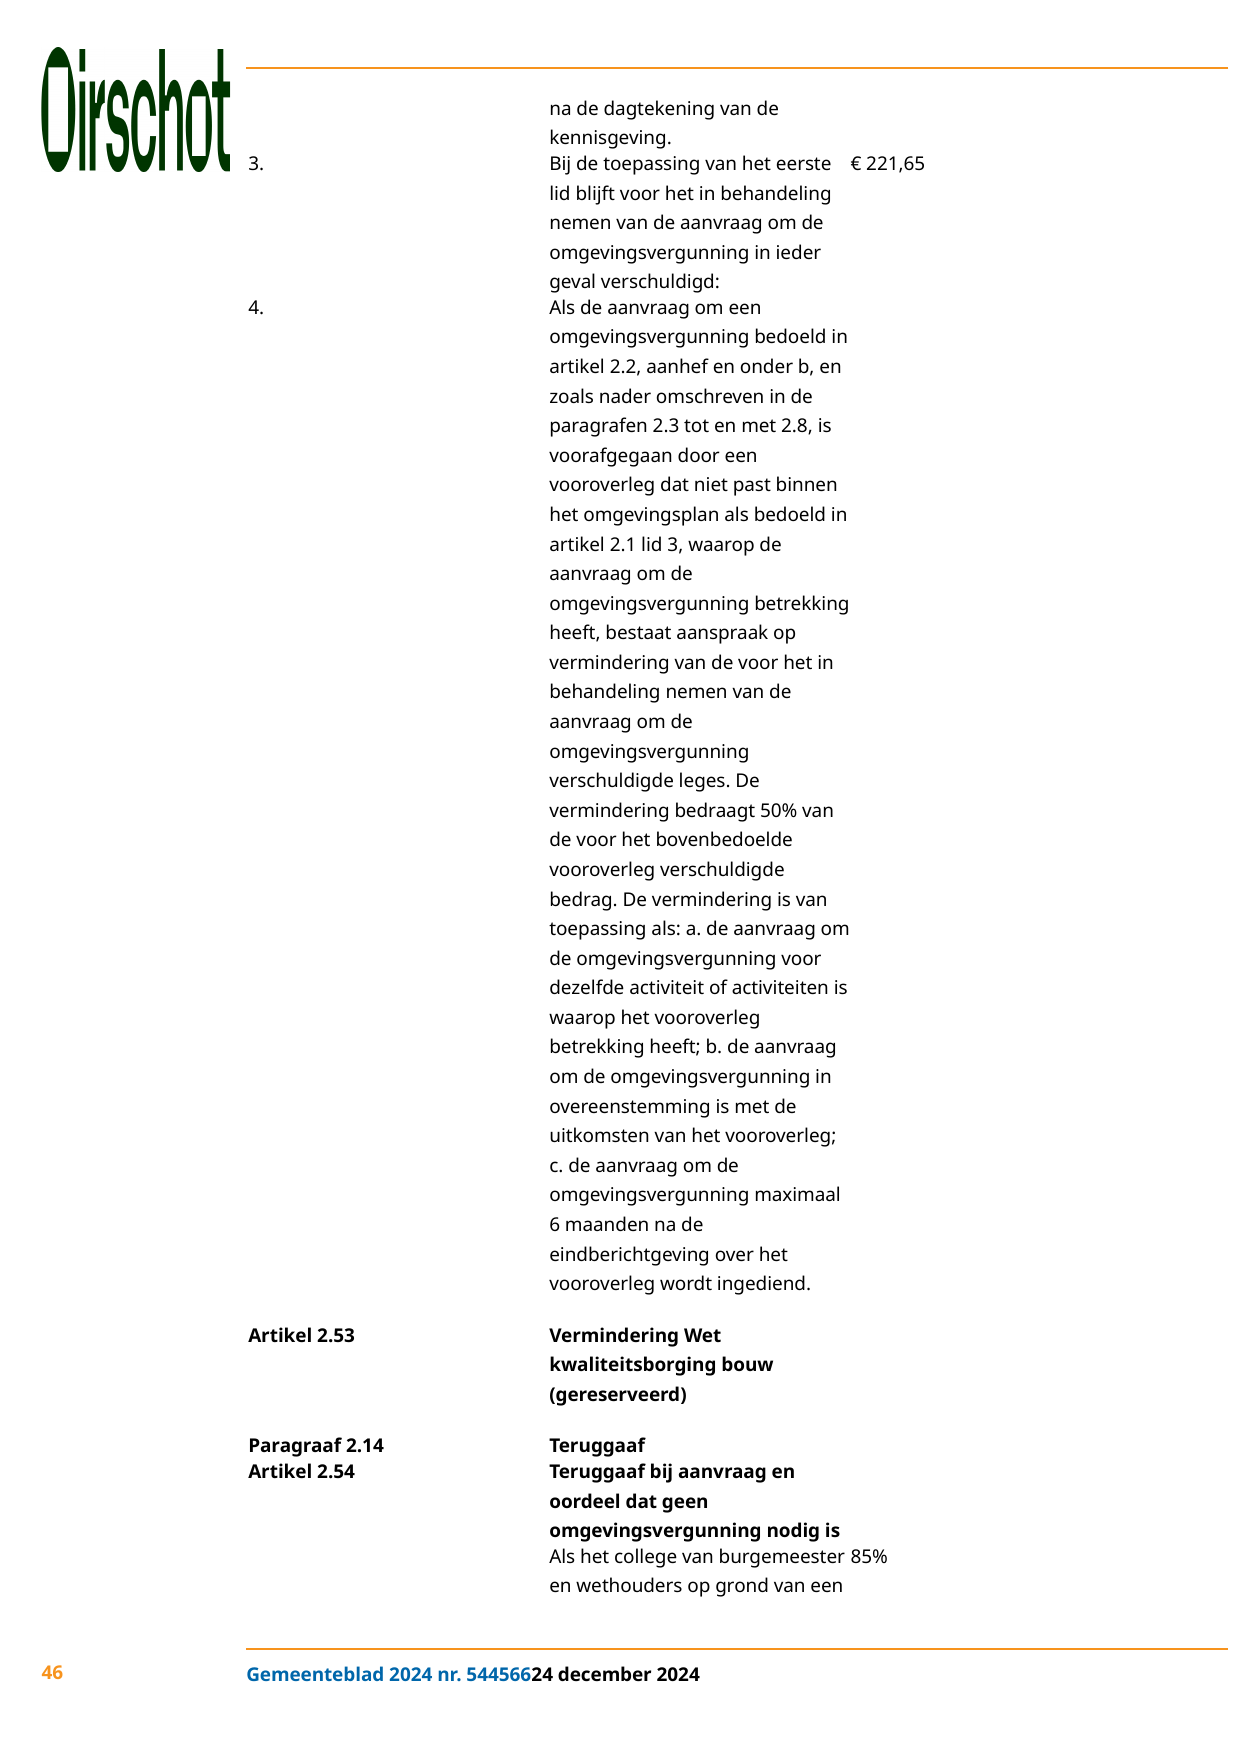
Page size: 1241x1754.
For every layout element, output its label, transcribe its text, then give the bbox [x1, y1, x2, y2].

table_cell Vermindering Wet kwaliteitsborging bouw (gereserveerd) [549, 1322, 850, 1407]
table_cell [850, 294, 1152, 1296]
table_cell 4. [248, 294, 549, 1296]
table_cell Als het college van burgemeester en wethouders op grond van een [549, 1543, 850, 1598]
table_cell [850, 1407, 1152, 1432]
table_cell Teruggaaf bij aanvraag en oordeel dat geen omgevingsvergunning nodig is [549, 1458, 850, 1543]
table_cell [248, 1543, 549, 1598]
table_cell [248, 1407, 549, 1432]
table_cell [549, 1296, 850, 1322]
table_cell [248, 1296, 549, 1322]
table_cell Artikel 2.53 [248, 1322, 549, 1407]
table_cell € 221,65 [850, 150, 1152, 294]
table_cell [850, 1322, 1152, 1407]
table_cell [850, 95, 1152, 150]
table_cell 3. [248, 150, 549, 294]
table_cell na de dagtekening van de kennisgeving. [549, 95, 850, 150]
table_cell [850, 1458, 1152, 1543]
picture [41, 47, 231, 172]
table_cell [549, 1407, 850, 1432]
table_cell Als de aanvraag om een omgevingsvergunning bedoeld in artikel 2.2, aanhef en onder b, en zoals nader omschreven in de paragrafen 2.3 tot en met 2.8, is voorafgegaan door een vooroverleg dat niet past binnen het omgevingsplan als bedoeld in artikel 2.1 lid 3, waarop de aanvraag om de omgevingsvergunning betrekking heeft, bestaat aanspraak op vermindering van de voor het in behandeling nemen van de aanvraag om de omgevingsvergunning verschuldigde leges. De vermindering bedraagt 50% van de voor het bovenbedoelde vooroverleg verschuldigde bedrag. De vermindering is van toepassing als: a. de aanvraag om de omgevingsvergunning voor dezelfde activiteit of activiteiten is waarop het vooroverleg betrekking heeft; b. de aanvraag om de omgevingsvergunning in overeenstemming is met de uitkomsten van het vooroverleg; c. de aanvraag om de omgevingsvergunning maximaal 6 maanden na de eindberichtgeving over het vooroverleg wordt ingediend. [549, 294, 850, 1296]
table_cell Artikel 2.54 [248, 1458, 549, 1543]
table_cell [850, 1296, 1152, 1322]
table_cell Bij de toepassing van het eerste lid blijft voor het in behandeling nemen van de aanvraag om de omgevingsvergunning in ieder geval verschuldigd: [549, 150, 850, 294]
table_cell Paragraaf 2.14 [248, 1433, 549, 1458]
table_cell Teruggaaf [549, 1433, 850, 1458]
table_cell [248, 95, 549, 150]
table_cell [850, 1433, 1152, 1458]
table_cell 85% [850, 1543, 1152, 1598]
